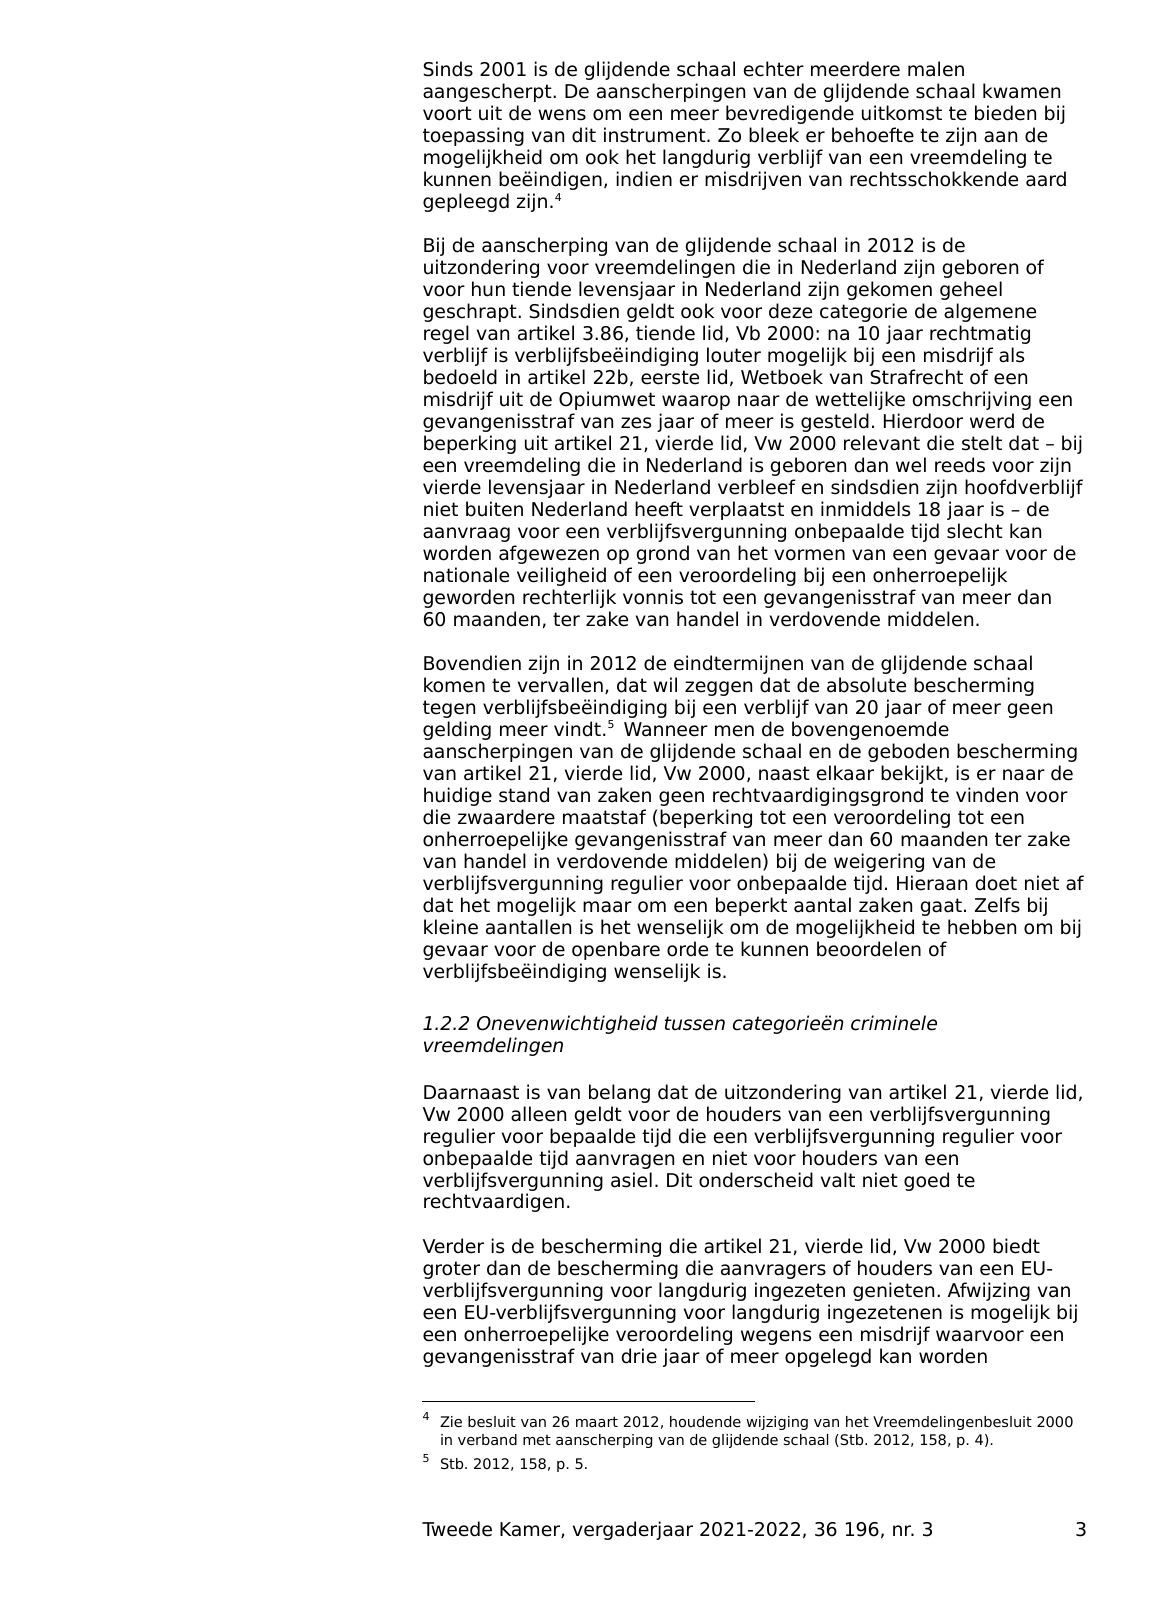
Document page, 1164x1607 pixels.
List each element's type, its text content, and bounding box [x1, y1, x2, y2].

text Bij de aanscherping van de glijdende schaal in 2012 is de uitzondering voor vreemdelingen die in Nederland zijn geboren of voor hun tiende levensjaar in Nederland zijn gekomen geheel geschrapt. Sindsdien geldt ook voor deze categorie de algemene regel van artikel 3.86, tiende lid, Vb 2000: na 10 jaar rechtmatig verblijf is verblijfsbeëindiging louter mogelijk bij een misdrijf als bedoeld in artikel 22b, eerste lid, Wetboek van Strafrecht of een misdrijf uit de Opiumwet waarop naar de wettelijke omschrijving een gevangenisstraf van zes jaar of meer is gesteld. Hierdoor werd de beperking uit artikel 21, vierde lid, Vw 2000 relevant die stelt dat – bij een vreemdeling die in Nederland is geboren dan wel reeds voor zijn vierde levensjaar in Nederland verbleef en sindsdien zijn hoofdverblijf niet buiten Nederland heeft verplaatst en inmiddels 18 jaar is – de aanvraag voor een verblijfsvergunning onbepaalde tijd slecht kan worden afgewezen op grond van het vormen van een gevaar voor de nationale veiligheid of een veroordeling bij een onherroepelijk geworden rechterlijk vonnis tot een gevangenisstraf van meer dan 60 maanden, ter zake van handel in verdovende middelen. [422, 235, 1087, 631]
subtitle 1.2.2 Onevenwichtigheid tussen categorieën criminele vreemdelingen [422, 1013, 1087, 1057]
text Bovendien zijn in 2012 de eindtermijnen van de glijdende schaal komen te vervallen, dat wil zeggen dat de absolute bescherming tegen verblijfsbeëindiging bij een verblijf van 20 jaar of meer geen gelding meer vindt. Wanneer men de bovengenoemde aanscherpingen van de glijdende schaal en de geboden bescherming van artikel 21, vierde lid, Vw 2000, naast elkaar bekijkt, is er naar de huidige stand van zaken geen rechtvaardigingsgrond te vinden voor die zwaardere maatstaf (beperking tot een veroordeling tot een onherroepelijke gevangenisstraf van meer dan 60 maanden ter zake van handel in verdovende middelen) bij de weigering van de verblijfsvergunning regulier voor onbepaalde tijd. Hieraan doet niet af dat het mogelijk maar om een beperkt aantal zaken gaat. Zelfs bij kleine aantallen is het wenselijk om de mogelijkheid te hebben om bij gevaar voor de openbare orde te kunnen beoordelen of verblijfsbeëindiging wenselijk is. [422, 653, 1087, 983]
text Stb. 2012, 158, p. 5. [422, 1452, 1087, 1474]
text Zie besluit van 26 maart 2012, houdende wijziging van het Vreemdelingenbesluit 2000 in verband met aanscherping van de glijdende schaal (Stb. 2012, 158, p. 4). [422, 1410, 1087, 1449]
text Sinds 2001 is de glijdende schaal echter meerdere malen aangescherpt. De aanscherpingen van de glijdende schaal kwamen voort uit de wens om een meer bevredigende uitkomst te bieden bij toepassing van dit instrument. Zo bleek er behoefte te zijn aan de mogelijkheid om ook het langdurig verblijf van een vreemdeling te kunnen beëindigen, indien er misdrijven van rechtsschokkende aard gepleegd zijn. [422, 59, 1087, 213]
text Verder is de bescherming die artikel 21, vierde lid, Vw 2000 biedt groter dan de bescherming die aanvragers of houders van een EU-verblijfsvergunning voor langdurig ingezeten genieten. Afwijzing van een EU-verblijfsvergunning voor langdurig ingezetenen is mogelijk bij een onherroepelijke veroordeling wegens een misdrijf waarvoor een gevangenisstraf van drie jaar of meer opgelegd kan worden [422, 1236, 1087, 1367]
text Daarnaast is van belang dat de uitzondering van artikel 21, vierde lid, Vw 2000 alleen geldt voor de houders van een verblijfsvergunning regulier voor bepaalde tijd die een verblijfsvergunning regulier voor onbepaalde tijd aanvragen en niet voor houders van een verblijfsvergunning asiel. Dit onderscheid valt niet goed te rechtvaardigen. [422, 1082, 1087, 1213]
